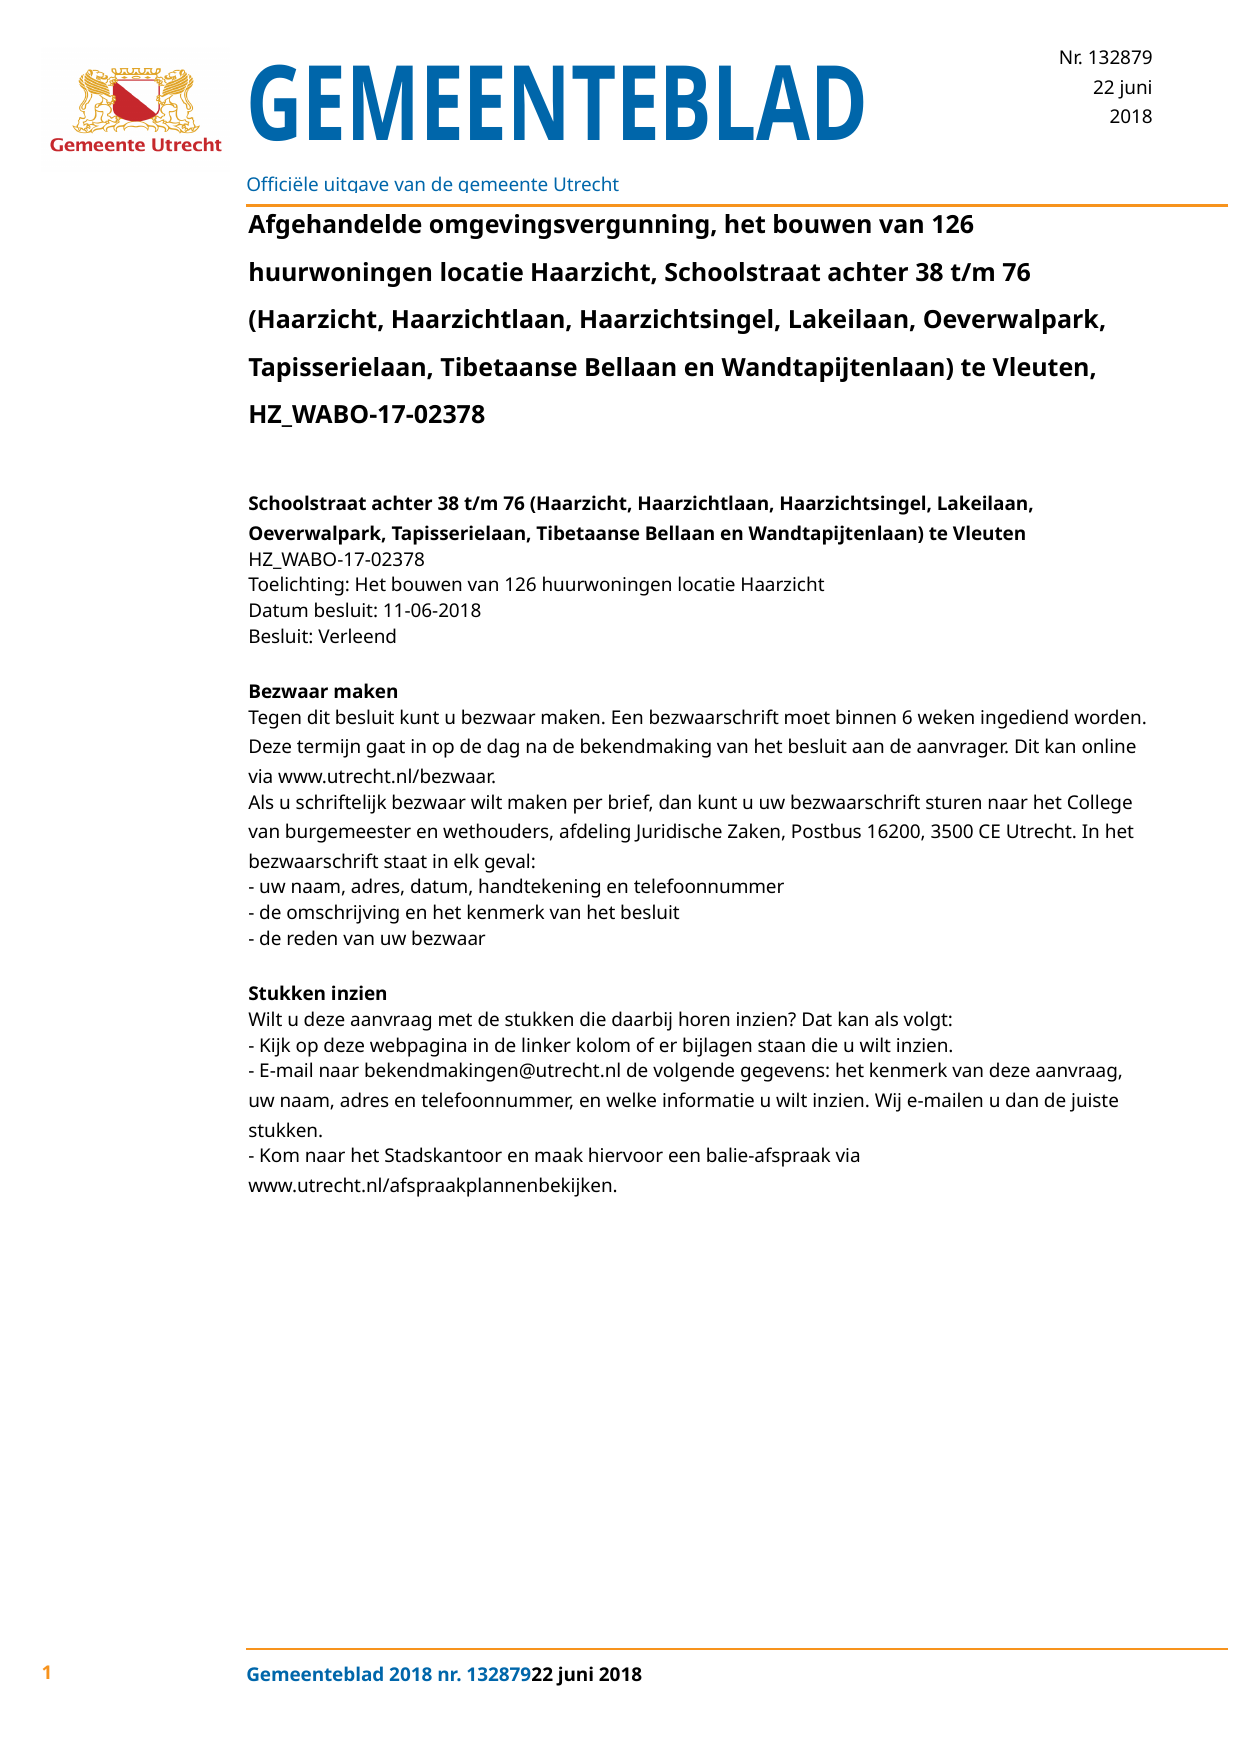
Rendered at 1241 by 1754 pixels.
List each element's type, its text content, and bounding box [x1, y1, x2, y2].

table_cell Tegen dit besluit kunt u bezwaar maken. Een bezwaarschrift moet binnen 6 weken ingediend worden. Deze termijn gaat in op de dag na de bekendmaking van het besluit aan de aanvrager. Dit kan online via www.utrecht.nl/bezwaar. [248, 704, 1152, 789]
table_cell Datum besluit: 11-06-2018 [248, 597, 1152, 623]
table_cell - de reden van uw bezwaar [248, 925, 1152, 981]
table_cell - uw naam, adres, datum, handtekening en telefoonnummer [248, 874, 1152, 899]
table_cell - Kijk op deze webpagina in de linker kolom of er bijlagen staan die u wilt inzien. [248, 1032, 1152, 1058]
table_cell Stukken inzien [248, 981, 1152, 1006]
picture [41, 47, 231, 172]
table_cell - de omschrijving en het kenmerk van het besluit [248, 900, 1152, 925]
table_cell Als u schriftelijk bezwaar wilt maken per brief, dan kunt u uw bezwaarschrift sturen naar het College van burgemeester en wethouders, afdeling Juridische Zaken, Postbus 16200, 3500 CE Utrecht. In het bezwaarschrift staat in elk geval: [248, 789, 1152, 874]
table_cell HZ_WABO-17-02378 [248, 546, 1152, 571]
table_cell Wilt u deze aanvraag met de stukken die daarbij horen inzien? Dat kan als volgt: [248, 1006, 1152, 1032]
table_cell Toelichting: Het bouwen van 126 huurwoningen locatie Haarzicht [248, 571, 1152, 597]
table_cell - E-mail naar bekendmakingen@utrecht.nl de volgende gegevens: het kenmerk van deze aanvraag, uw naam, adres en telefoonnummer, en welke informatie u wilt inzien. Wij e-mailen u dan de juiste stukken. [248, 1058, 1152, 1143]
table_cell Bezwaar maken [248, 678, 1152, 704]
table_cell - Kom naar het Stadskantoor en maak hiervoor een balie-afspraak via www.utrecht.nl/afspraakplannenbekijken. [248, 1143, 1152, 1198]
table_header Schoolstraat achter 38 t/m 76 (Haarzicht, Haarzichtlaan, Haarzichtsingel, Lakeilaan, Oeverwalpark, Tapisserielaan, Tibetaanse Bellaan en Wandtapijtenlaan) te Vleuten [248, 490, 1152, 546]
table_cell Besluit: Verleend [248, 623, 1152, 678]
text Afgehandelde omgevingsvergunning, het bouwen van 126 huurwoningen locatie Haarzicht, Schoolstraat achter 38 t/m 76 (Haarzicht, Haarzichtlaan, Haarzichtsingel, Lakeilaan, Oeverwalpark, Tapisserielaan, Tibetaanse Bellaan en Wandtapijtenlaan) te Vleuten, HZ_WABO-17-02378 [248, 207, 1152, 431]
